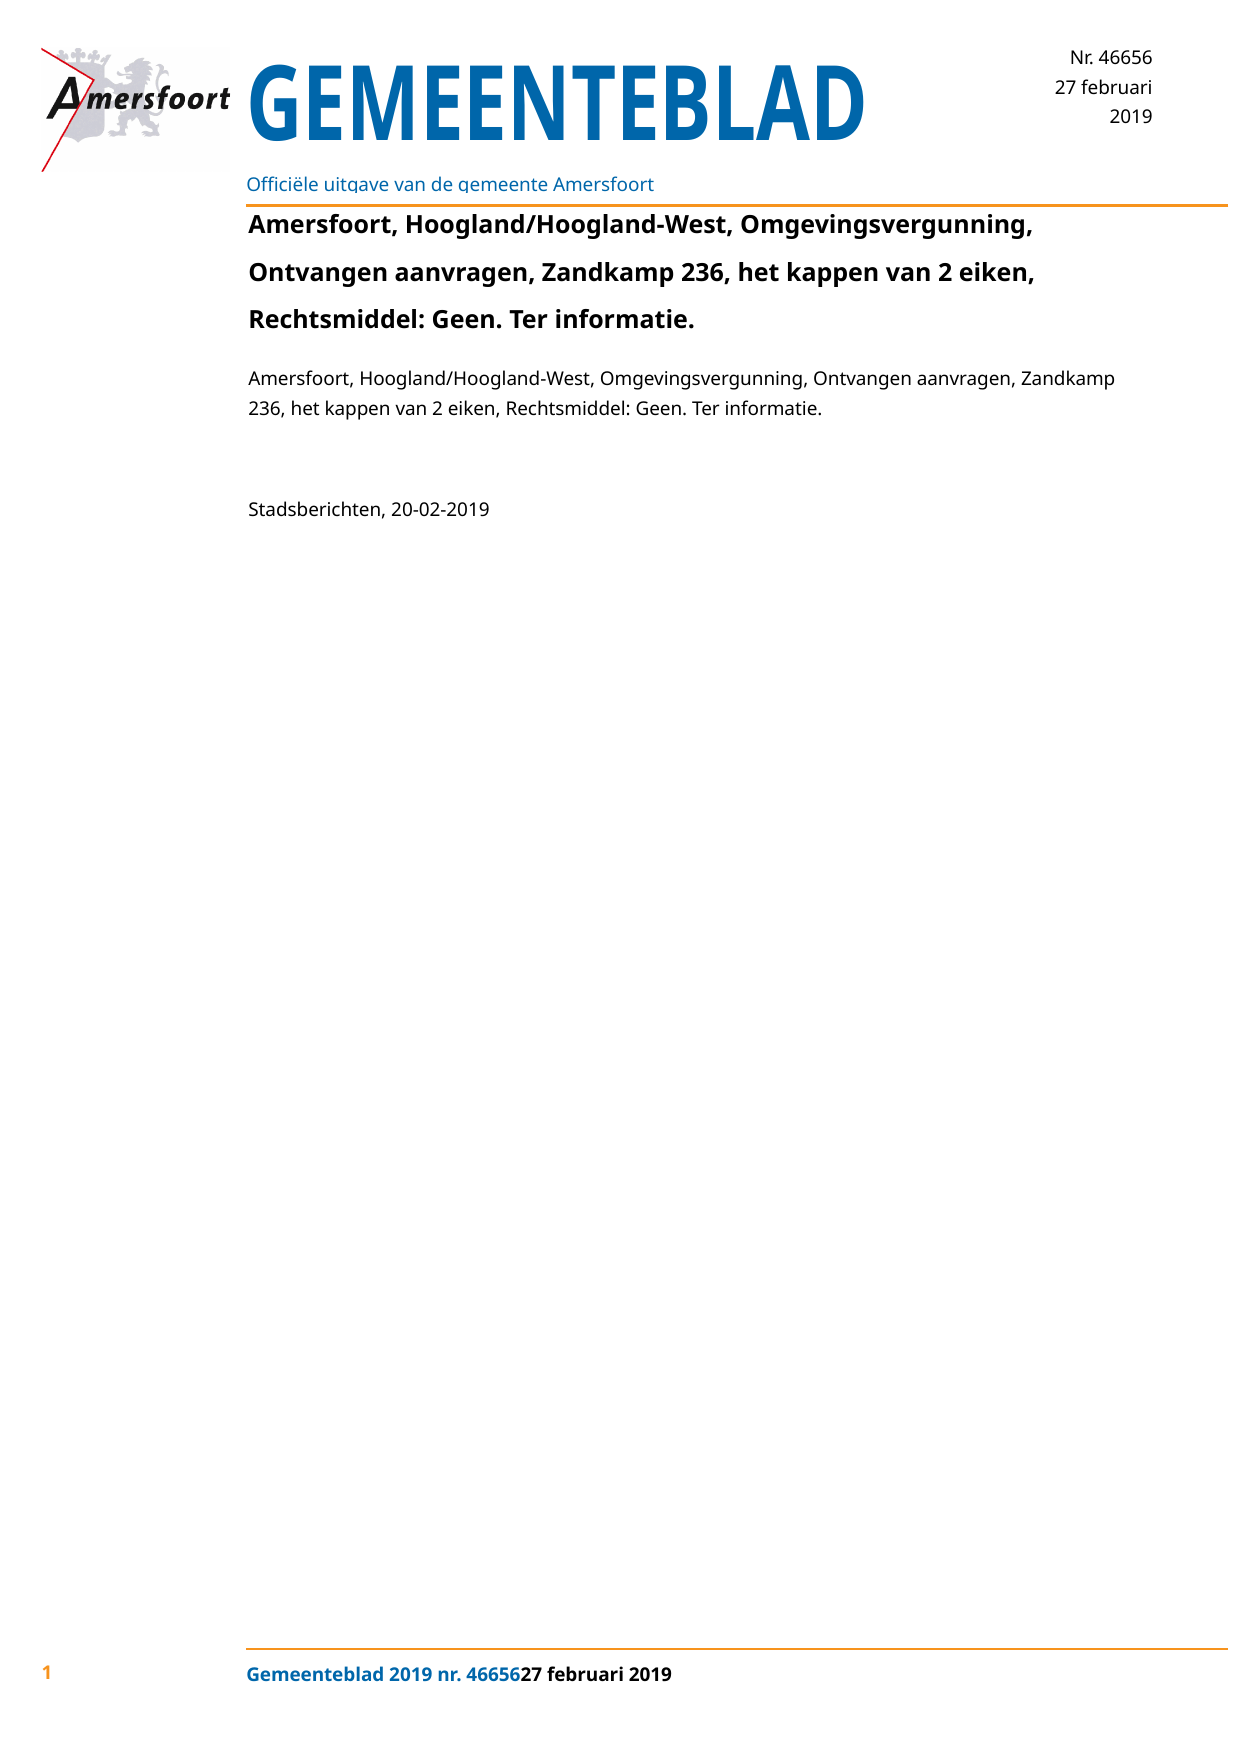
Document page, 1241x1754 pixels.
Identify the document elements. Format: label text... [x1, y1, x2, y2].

text Amersfoort, Hoogland/Hoogland-West, Omgevingsvergunning, Ontvangen aanvragen, Zandkamp 236, het kappen van 2 eiken, Rechtsmiddel: Geen. Ter informatie. [248, 366, 1152, 421]
picture [41, 47, 231, 172]
text Stadsberichten, 20-02-2019 [248, 496, 1152, 522]
text Amersfoort, Hoogland/Hoogland-West, Omgevingsvergunning, Ontvangen aanvragen, Zandkamp 236, het kappen van 2 eiken, Rechtsmiddel: Geen. Ter informatie. [248, 207, 1152, 336]
